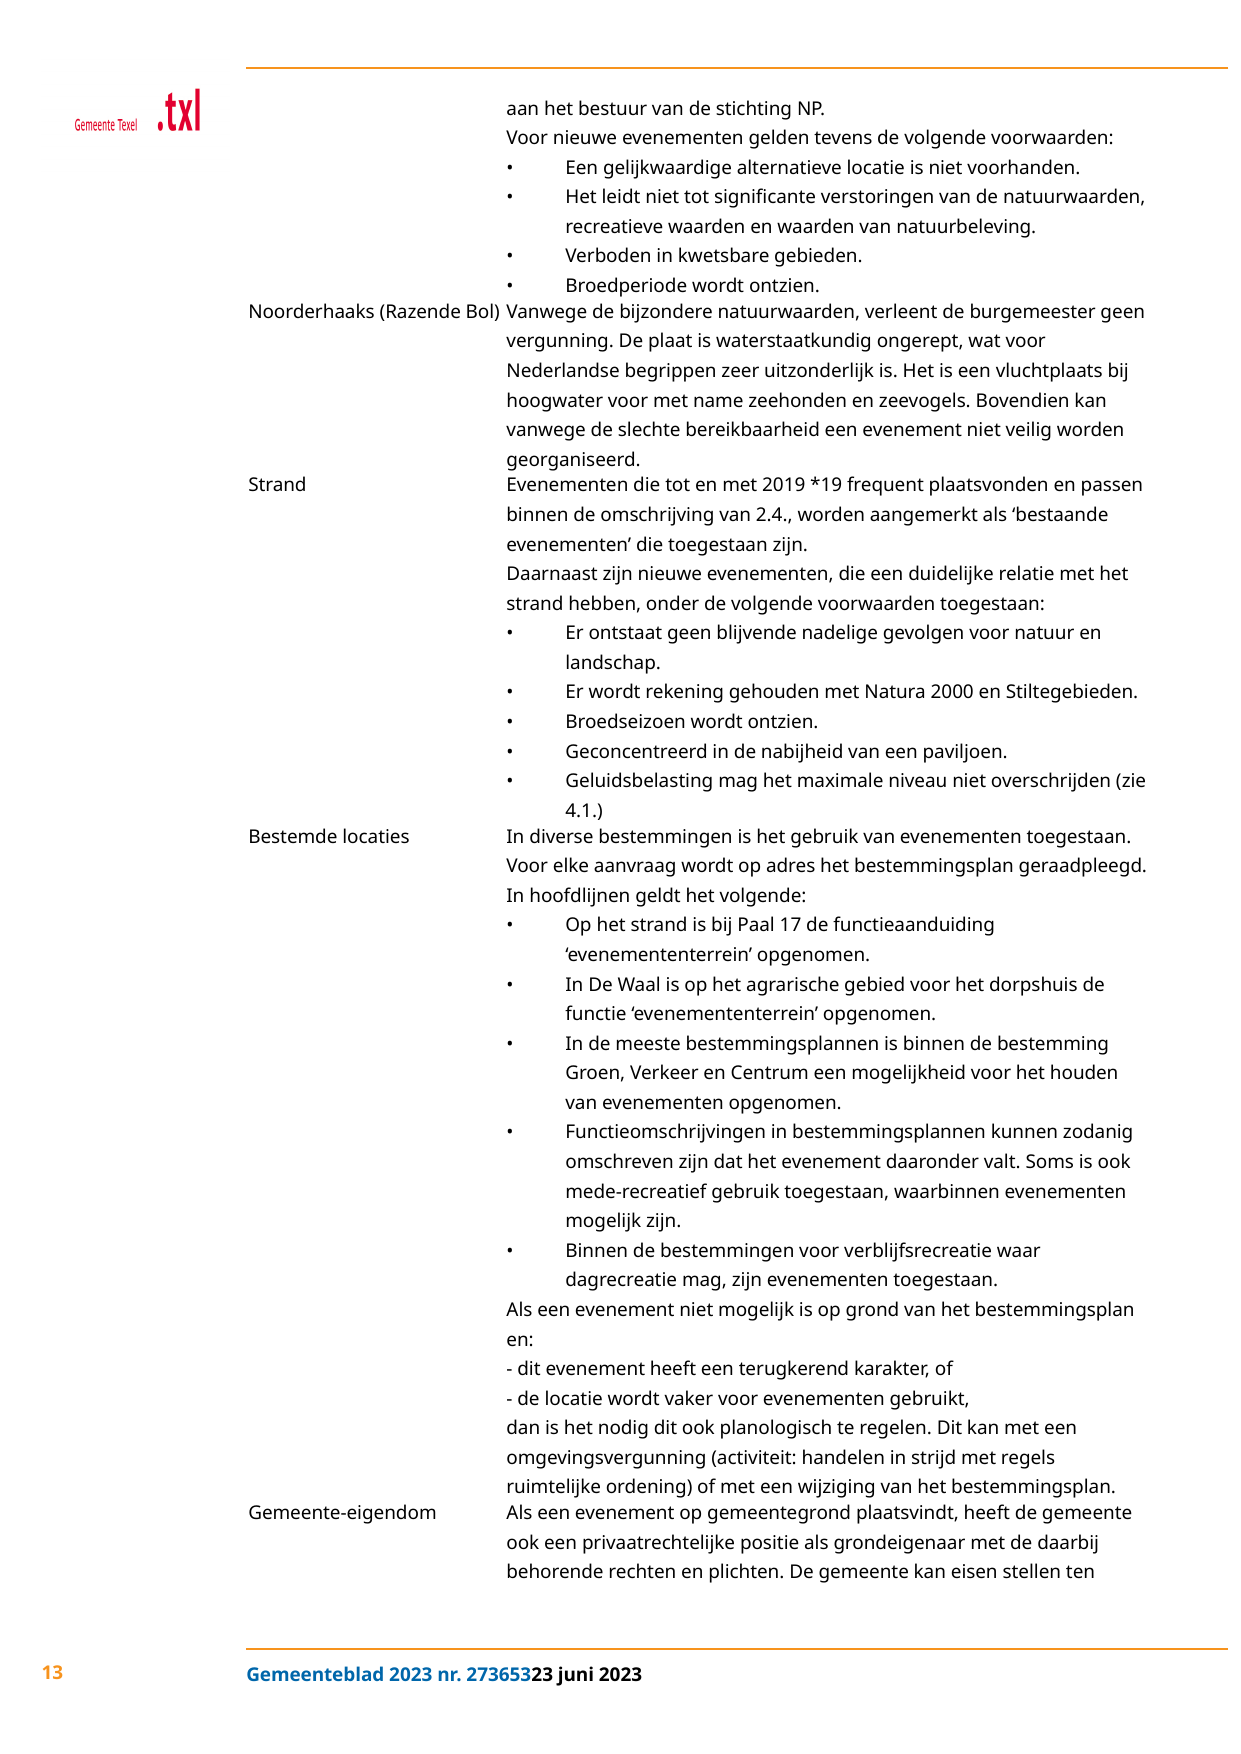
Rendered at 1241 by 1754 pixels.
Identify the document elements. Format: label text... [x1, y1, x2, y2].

table_cell In diverse bestemmingen is het gebruik van evenementen toegestaan. Voor elke aanvraag wordt op adres het bestemmingsplan geraadpleegd. In hoofdlijnen geldt het volgende: Op het strand is bij Paal 17 de functieaanduiding ‘evenemententerrein’ opgenomen. In De Waal is op het agrarische gebied voor het dorpshuis de functie ‘evenemententerrein’ opgenomen. In de meeste bestemmingsplannen is binnen de bestemming Groen, Verkeer en Centrum een mogelijkheid voor het houden van evenementen opgenomen. Functieomschrijvingen in bestemmingsplannen kunnen zodanig omschreven zijn dat het evenement daaronder valt. Soms is ook mede-recreatief gebruik toegestaan, waarbinnen evenementen mogelijk zijn. Binnen de bestemmingen voor verblijfsrecreatie waar dagrecreatie mag, zijn evenementen toegestaan. Als een evenement niet mogelijk is op grond van het bestemmingsplan en: - dit evenement heeft een terugkerend karakter, of - de locatie wordt vaker voor evenementen gebruikt, dan is het nodig dit ook planologisch te regelen. Dit kan met een omgevingsvergunning (activiteit: handelen in strijd met regels ruimtelijke ordening) of met een wijziging van het bestemmingsplan. [506, 823, 1152, 1499]
table_cell Noorderhaaks (Razende Bol) [248, 298, 506, 472]
table_cell Strand [248, 472, 506, 823]
table_cell Bestemde locaties [248, 823, 506, 1499]
table_header aan het bestuur van de stichting NP. Voor nieuwe evenementen gelden tevens de volgende voorwaarden: Een gelijkwaardige alternatieve locatie is niet voorhanden. Het leidt niet tot significante verstoringen van de natuurwaarden, recreatieve waarden en waarden van natuurbeleving. Verboden in kwetsbare gebieden. Broedperiode wordt ontzien. [506, 95, 1152, 298]
picture [41, 47, 231, 172]
table_cell Evenementen die tot en met 2019 *19 frequent plaatsvonden en passen binnen de omschrijving van 2.4., worden aangemerkt als ‘bestaande evenementen’ die toegestaan zijn. Daarnaast zijn nieuwe evenementen, die een duidelijke relatie met het strand hebben, onder de volgende voorwaarden toegestaan: Er ontstaat geen blijvende nadelige gevolgen voor natuur en landschap. Er wordt rekening gehouden met Natura 2000 en Stiltegebieden. Broedseizoen wordt ontzien. Geconcentreerd in de nabijheid van een paviljoen. Geluidsbelasting mag het maximale niveau niet overschrijden (zie 4.1.) [506, 472, 1152, 823]
table_cell Als een evenement op gemeentegrond plaatsvindt, heeft de gemeente ook een privaatrechtelijke positie als grondeigenaar met de daarbij behorende rechten en plichten. De gemeente kan eisen stellen ten [506, 1499, 1152, 1584]
table_header [248, 95, 506, 298]
table_cell Gemeente-eigendom [248, 1499, 506, 1584]
table_cell Vanwege de bijzondere natuurwaarden, verleent de burgemeester geen vergunning. De plaat is waterstaatkundig ongerept, wat voor Nederlandse begrippen zeer uitzonderlijk is. Het is een vluchtplaats bij hoogwater voor met name zeehonden en zeevogels. Bovendien kan vanwege de slechte bereikbaarheid een evenement niet veilig worden georganiseerd. [506, 298, 1152, 472]
